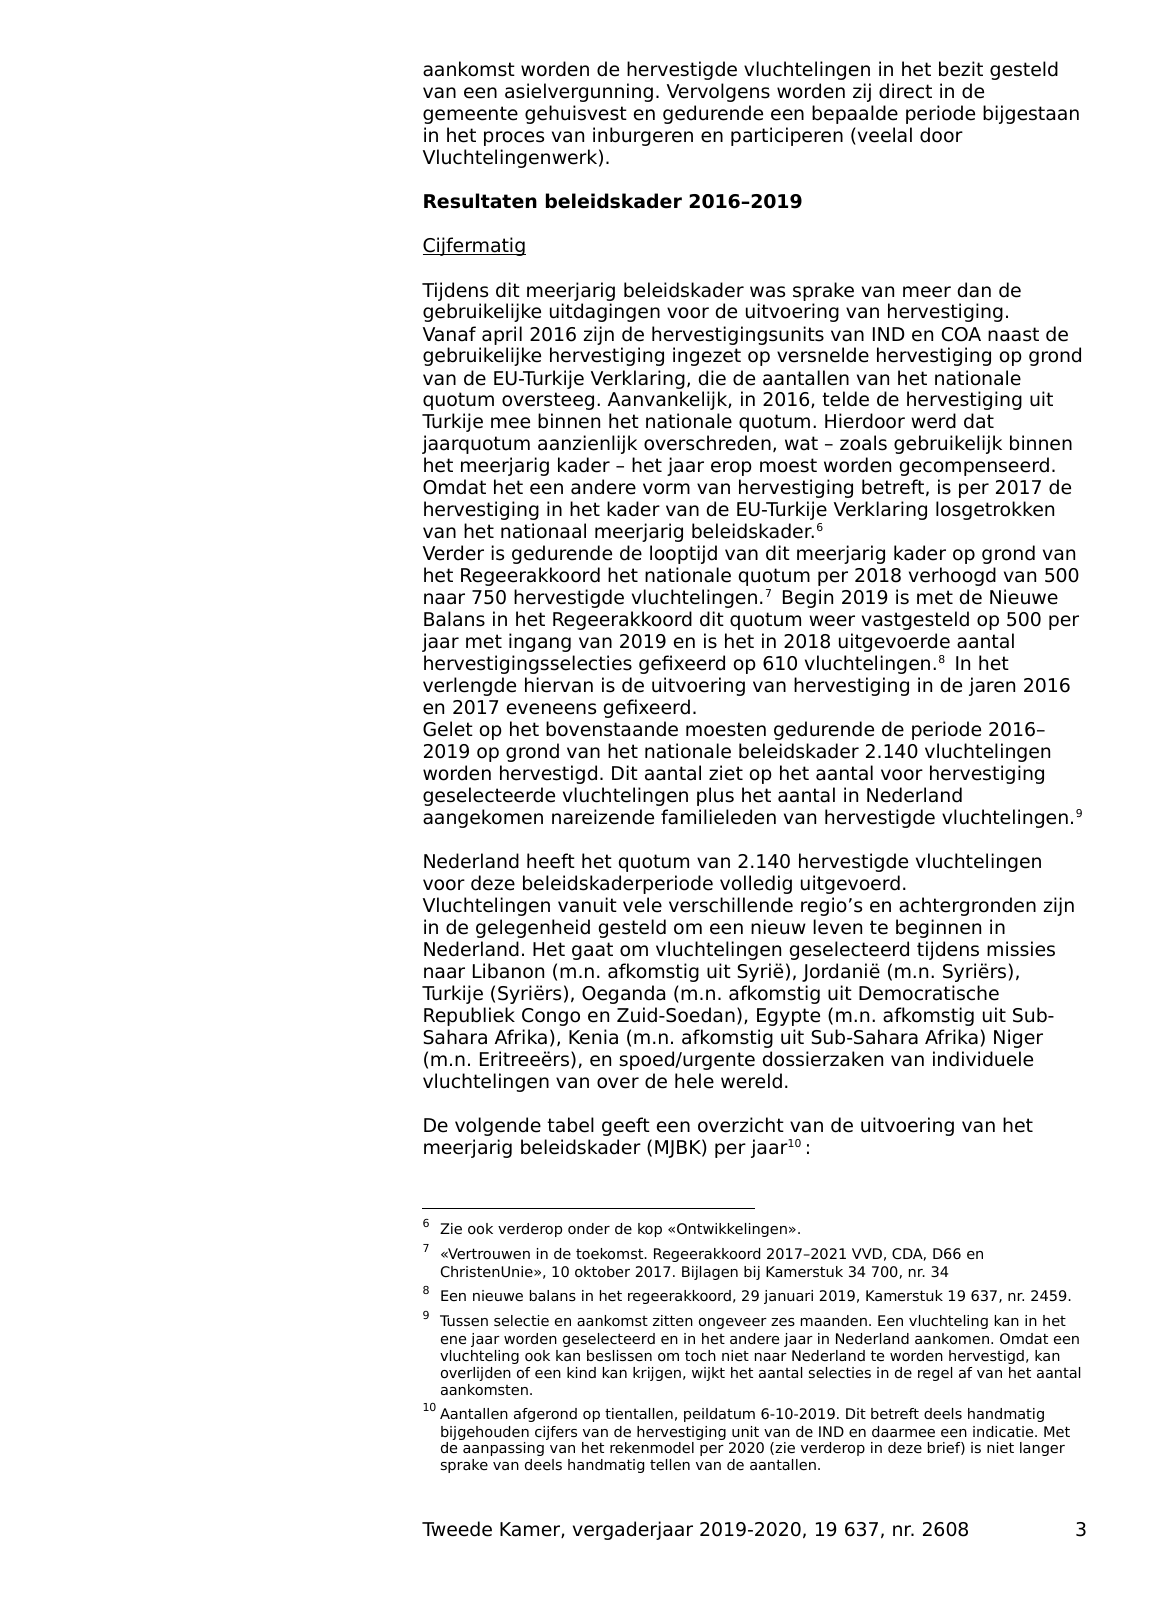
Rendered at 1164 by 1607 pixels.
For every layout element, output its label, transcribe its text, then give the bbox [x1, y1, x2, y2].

text Verder is gedurende de looptijd van dit meerjarig kader op grond van het Regeerakkoord het nationale quotum per 2018 verhoogd van 500 naar 750 hervestigde vluchtelingen. Begin 2019 is met de Nieuwe Balans in het Regeerakkoord dit quotum weer vastgesteld op 500 per jaar met ingang van 2019 en is het in 2018 uitgevoerde aantal hervestigingsselecties gefixeerd op 610 vluchtelingen. In het verlengde hiervan is de uitvoering van hervestiging in de jaren 2016 en 2017 eveneens gefixeerd. [422, 543, 1087, 719]
text Nederland heeft het quotum van 2.140 hervestigde vluchtelingen voor deze beleidskaderperiode volledig uitgevoerd. [422, 851, 1087, 895]
text De volgende tabel geeft een overzicht van de uitvoering van het meerjarig beleidskader (MJBK) per jaar: [422, 1115, 1087, 1159]
text Tijdens dit meerjarig beleidskader was sprake van meer dan de gebruikelijke uitdagingen voor de uitvoering van hervestiging. [422, 279, 1087, 323]
text Tussen selectie en aankomst zitten ongeveer zes maanden. Een vluchteling kan in het ene jaar worden geselecteerd en in het andere jaar in Nederland aankomen. Omdat een vluchteling ook kan beslissen om toch niet naar Nederland te worden hervestigd, kan overlijden of een kind kan krijgen, wijkt het aantal selecties in de regel af van het aantal aankomsten. [422, 1309, 1087, 1399]
text Vanaf april 2016 zijn de hervestigingsunits van IND en COA naast de gebruikelijke hervestiging ingezet op versnelde hervestiging op grond van de EU-Turkije Verklaring, die de aantallen van het nationale quotum oversteeg. Aanvankelijk, in 2016, telde de hervestiging uit Turkije mee binnen het nationale quotum. Hierdoor werd dat jaarquotum aanzienlijk overschreden, wat – zoals gebruikelijk binnen het meerjarig kader – het jaar erop moest worden gecompenseerd. Omdat het een andere vorm van hervestiging betreft, is per 2017 de hervestiging in het kader van de EU-Turkije Verklaring losgetrokken van het nationaal meerjarig beleidskader. [422, 323, 1087, 543]
text «Vertrouwen in de toekomst. Regeerakkoord 2017–2021 VVD, CDA, D66 en ChristenUnie», 10 oktober 2017. Bijlagen bij Kamerstuk 34 700, nr. 34 [422, 1242, 1087, 1281]
subtitle Resultaten beleidskader 2016–2019 [422, 191, 1087, 213]
text Een nieuwe balans in het regeerakkoord, 29 januari 2019, Kamerstuk 19 637, nr. 2459. [422, 1284, 1087, 1306]
subtitle Cijfermatig [422, 235, 1087, 257]
text Gelet op het bovenstaande moesten gedurende de periode 2016–2019 op grond van het nationale beleidskader 2.140 vluchtelingen worden hervestigd. Dit aantal ziet op het aantal voor hervestiging geselecteerde vluchtelingen plus het aantal in Nederland aangekomen nareizende familieleden van hervestigde vluchtelingen. [422, 719, 1087, 829]
text Zie ook verderop onder de kop «Ontwikkelingen». [422, 1217, 1087, 1239]
text aankomst worden de hervestigde vluchtelingen in het bezit gesteld van een asielvergunning. Vervolgens worden zij direct in de gemeente gehuisvest en gedurende een bepaalde periode bijgestaan in het proces van inburgeren en participeren (veelal door Vluchtelingenwerk). [422, 59, 1087, 169]
text Aantallen afgerond op tientallen, peildatum 6-10-2019. Dit betreft deels handmatig bijgehouden cijfers van de hervestiging unit van de IND en daarmee een indicatie. Met de aanpassing van het rekenmodel per 2020 (zie verderop in deze brief) is niet langer sprake van deels handmatig tellen van de aantallen. [422, 1402, 1087, 1474]
text Vluchtelingen vanuit vele verschillende regio’s en achtergronden zijn in de gelegenheid gesteld om een nieuw leven te beginnen in Nederland. Het gaat om vluchtelingen geselecteerd tijdens missies naar Libanon (m.n. afkomstig uit Syrië), Jordanië (m.n. Syriërs), Turkije (Syriërs), Oeganda (m.n. afkomstig uit Democratische Republiek Congo en Zuid-Soedan), Egypte (m.n. afkomstig uit Sub-Sahara Afrika), Kenia (m.n. afkomstig uit Sub-Sahara Afrika) Niger (m.n. Eritreeërs), en spoed/urgente dossierzaken van individuele vluchtelingen van over de hele wereld. [422, 895, 1087, 1093]
